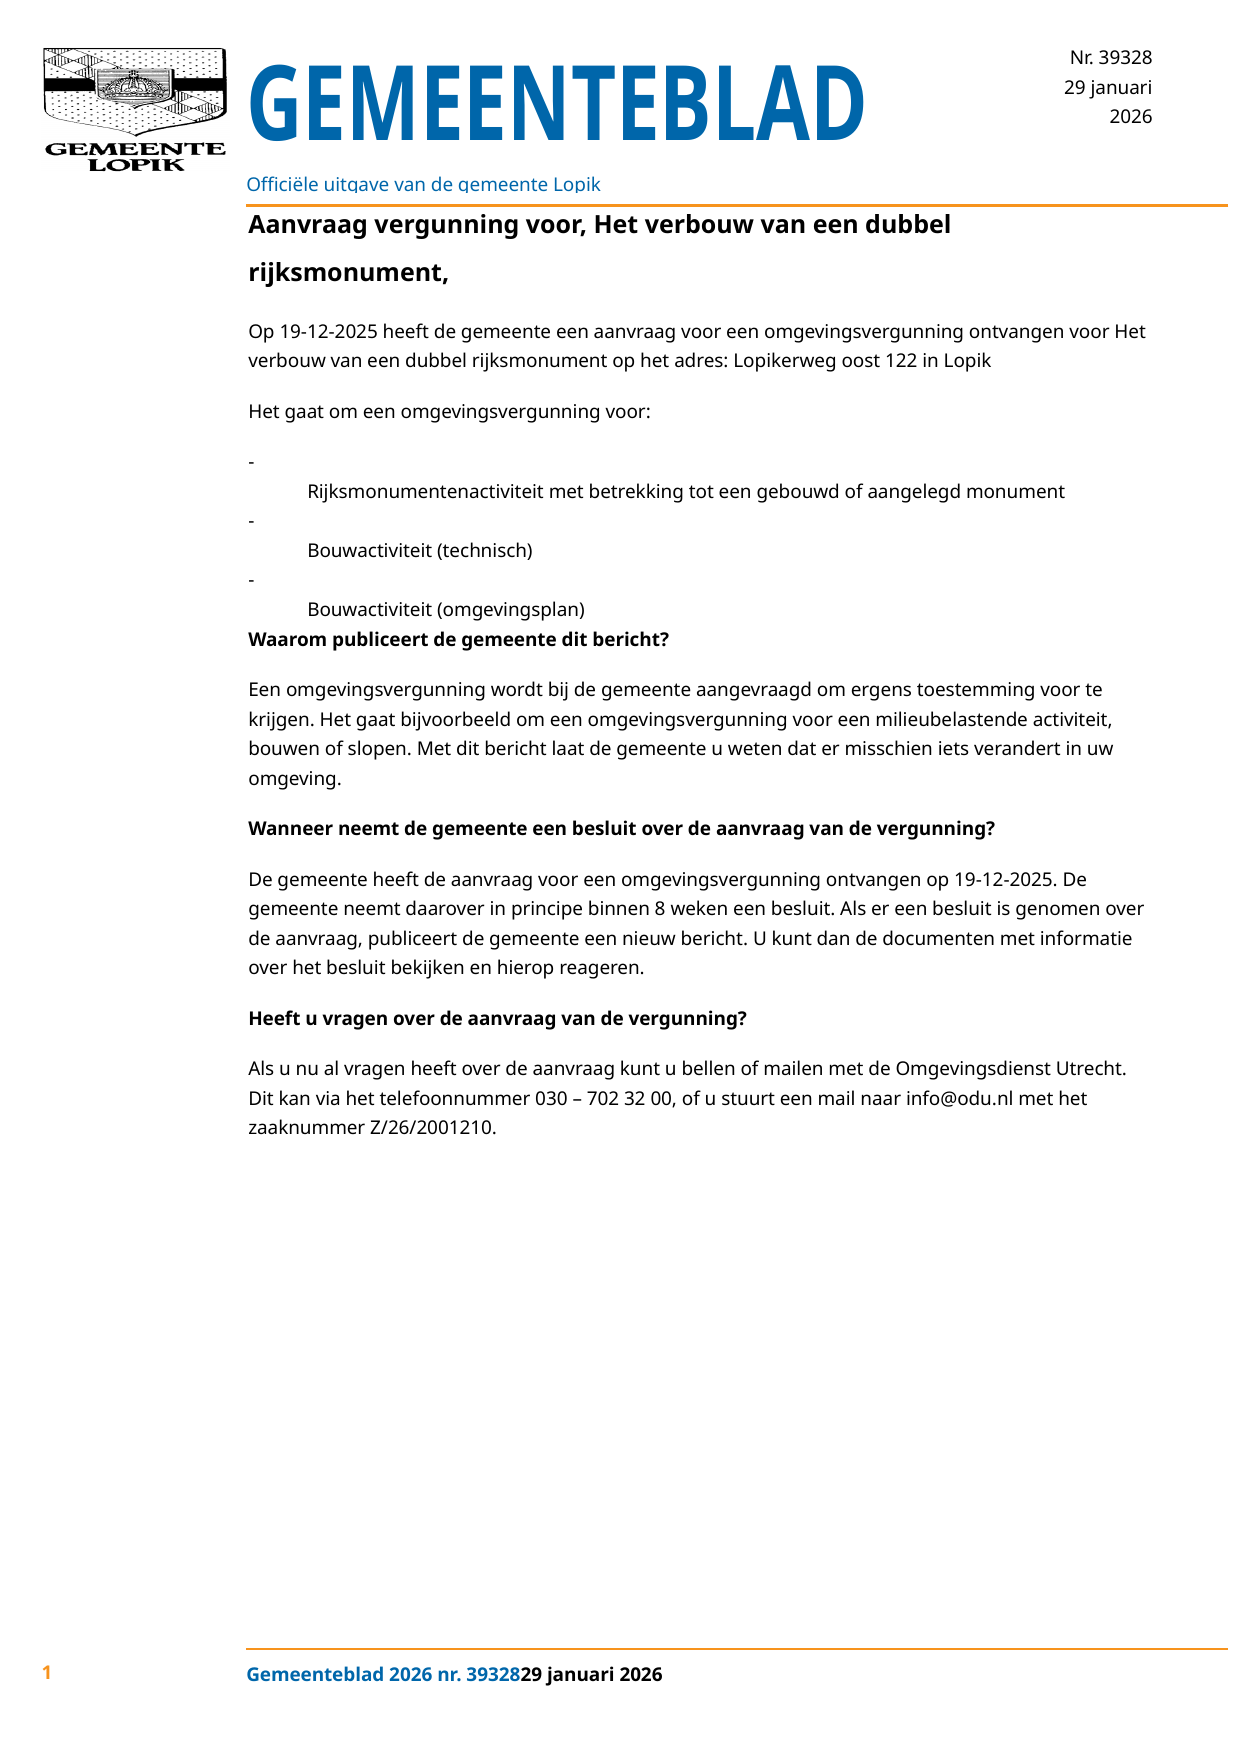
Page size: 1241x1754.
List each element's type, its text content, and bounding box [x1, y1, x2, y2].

list Rijksmonumentenactiviteit met betrekking tot een gebouwd of aangelegd monument [248, 478, 1152, 504]
text Als u nu al vragen heeft over de aanvraag kunt u bellen of mailen met de Omgevingsdienst Utrecht. Dit kan via het telefoonnummer 030 – 702 32 00, of u stuurt een mail naar info@odu.nl met het zaaknummer Z/26/2001210. [248, 1055, 1152, 1140]
text Waarom publiceert de gemeente dit bericht? [248, 626, 1152, 652]
text Het gaat om een omgevingsvergunning voor: [248, 398, 1152, 424]
text Wanneer neemt de gemeente een besluit over de aanvraag van de vergunning? [248, 815, 1152, 841]
text De gemeente heeft de aanvraag voor een omgevingsvergunning ontvangen op 19-12-2025. De gemeente neemt daarover in principe binnen 8 weken een besluit. Als er een besluit is genomen over de aanvraag, publiceert de gemeente een nieuw bericht. U kunt dan de documenten met informatie over het besluit bekijken en hierop reageren. [248, 866, 1152, 980]
list Bouwactiviteit (technisch) [248, 537, 1152, 563]
list Bouwactiviteit (omgevingsplan) [248, 596, 1152, 622]
text Een omgevingsvergunning wordt bij de gemeente aangevraagd om ergens toestemming voor te krijgen. Het gaat bijvoorbeeld om een omgevingsvergunning voor een milieubelastende activiteit, bouwen of slopen. Met dit bericht laat de gemeente u weten dat er misschien iets verandert in uw omgeving. [248, 676, 1152, 791]
text Aanvraag vergunning voor, Het verbouw van een dubbel rijksmonument, [248, 207, 1152, 288]
text Heeft u vragen over de aanvraag van de vergunning? [248, 1005, 1152, 1031]
text Op 19-12-2025 heeft de gemeente een aanvraag voor een omgevingsvergunning ontvangen voor Het verbouw van een dubbel rijksmonument op het adres: Lopikerweg oost 122 in Lopik [248, 318, 1152, 373]
picture [41, 47, 231, 172]
